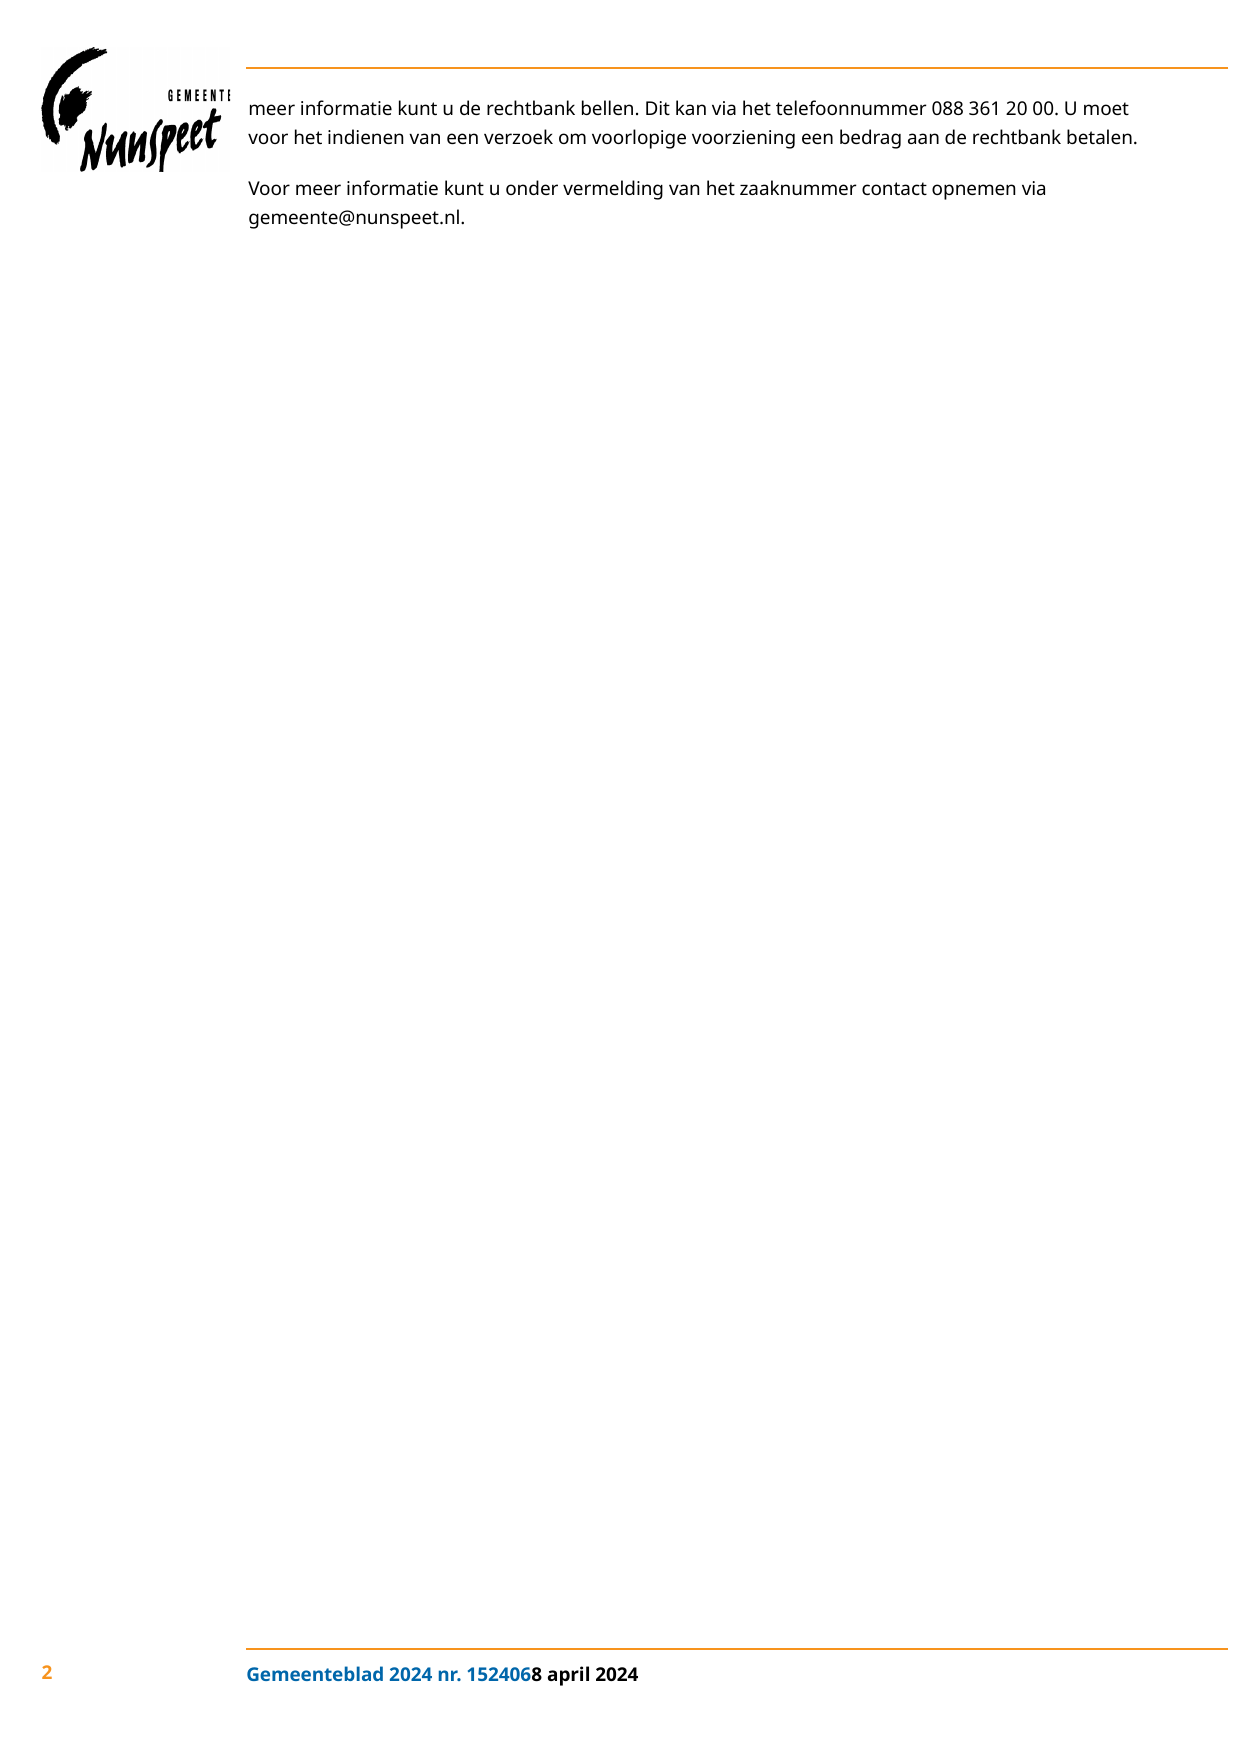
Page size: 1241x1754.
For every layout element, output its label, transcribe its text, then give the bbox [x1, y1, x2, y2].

picture [41, 47, 231, 172]
text meer informatie kunt u de rechtbank bellen. Dit kan via het telefoonnummer 088 361 20 00. U moet voor het indienen van een verzoek om voorlopige voorziening een bedrag aan de rechtbank betalen. [248, 95, 1152, 150]
text Voor meer informatie kunt u onder vermelding van het zaaknummer contact opnemen via gemeente@nunspeet.nl. [248, 175, 1152, 230]
